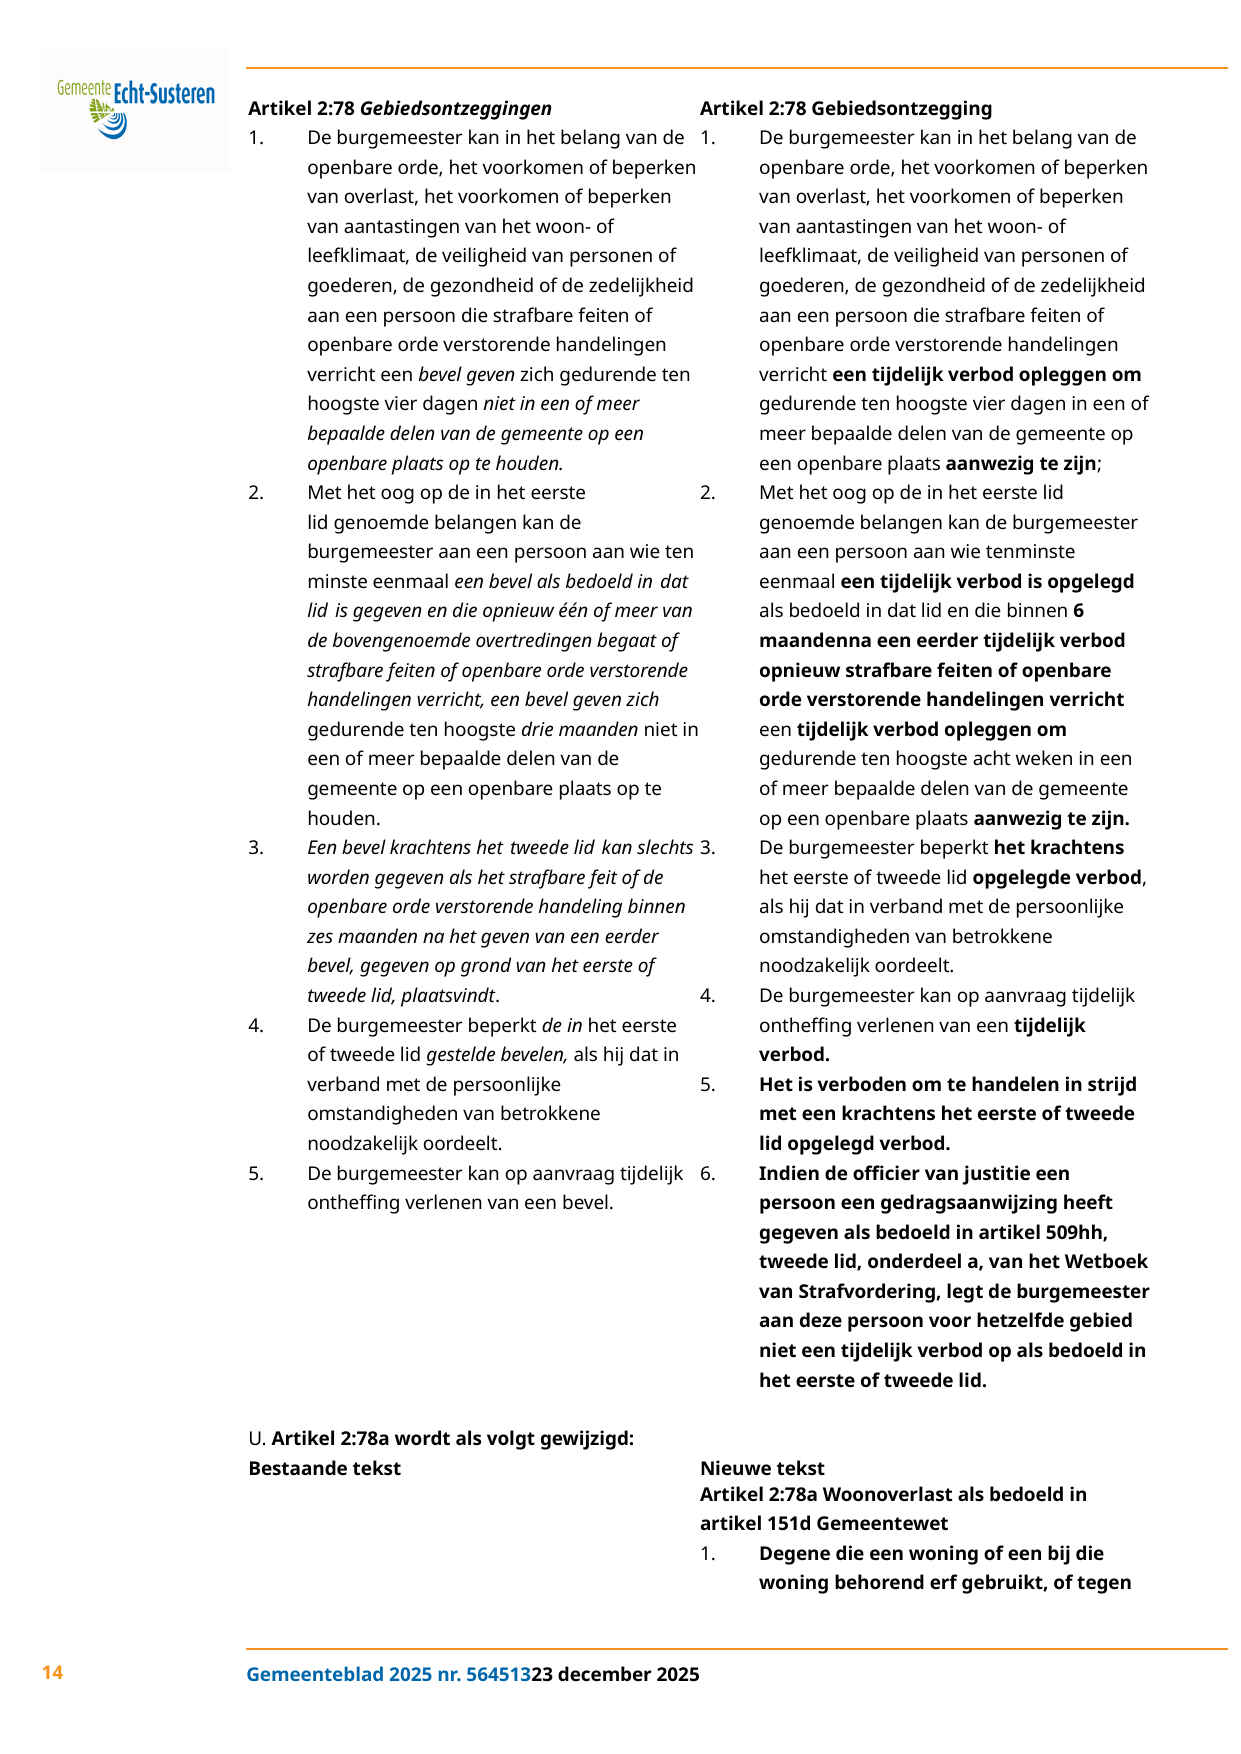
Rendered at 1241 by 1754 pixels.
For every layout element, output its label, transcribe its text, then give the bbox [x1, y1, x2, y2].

table_header Nieuwe tekst [700, 1455, 1152, 1481]
table_cell Artikel 2:78 Gebiedsontzegging De burgemeester kan in het belang van de openbare orde, het voorkomen of beperken van overlast, het voorkomen of beperken van aantastingen van het woon- of leefklimaat, de veiligheid van personen of goederen, de gezondheid of de zedelijkheid aan een persoon die strafbare feiten of openbare orde verstorende handelingen verricht een tijdelijk verbod opleggen om gedurende ten hoogste vier dagen in een of meer bepaalde delen van de gemeente op een openbare plaats aanwezig te zijn; Met het oog op de in het eerste lid genoemde belangen kan de burgemeester aan een persoon aan wie tenminste eenmaal een tijdelijk verbod is opgelegd als bedoeld in dat lid en die binnen 6 maandenna een eerder tijdelijk verbod opnieuw strafbare feiten of openbare orde verstorende handelingen verricht een tijdelijk verbod opleggen om gedurende ten hoogste acht weken in een of meer bepaalde delen van de gemeente op een openbare plaats aanwezig te zijn. De burgemeester beperkt het krachtens het eerste of tweede lid opgelegde verbod, als hij dat in verband met de persoonlijke omstandigheden van betrokkene noodzakelijk oordeelt. De burgemeester kan op aanvraag tijdelijk ontheffing verlenen van een tijdelijk verbod. Het is verboden om te handelen in strijd met een krachtens het eerste of tweede lid opgelegd verbod. Indien de officier van justitie een persoon een gedragsaanwijzing heeft gegeven als bedoeld in artikel 509hh, tweede lid, onderdeel a, van het Wetboek van Strafvordering, legt de burgemeester aan deze persoon voor hetzelfde gebied niet een tijdelijk verbod op als bedoeld in het eerste of tweede lid. [700, 95, 1152, 1393]
table_cell [248, 1481, 700, 1595]
table_header Bestaande tekst [248, 1455, 700, 1481]
picture [41, 47, 231, 172]
text U. Artikel 2:78a wordt als volgt gewijzigd: [248, 1425, 1152, 1451]
table_cell Artikel 2:78 Gebiedsontzeggingen De burgemeester kan in het belang van de openbare orde, het voorkomen of beperken van overlast, het voorkomen of beperken van aantastingen van het woon- of leefklimaat, de veiligheid van personen of goederen, de gezondheid of de zedelijkheid aan een persoon die strafbare feiten of openbare orde verstorende handelingen verricht een bevel geven zich gedurende ten hoogste vier dagen niet in een of meer bepaalde delen van de gemeente op een openbare plaats op te houden. Met het oog op de in het eerste lid genoemde belangen kan de burgemeester aan een persoon aan wie ten minste eenmaal een bevel als bedoeld in dat lid is gegeven en die opnieuw één of meer van de bovengenoemde overtredingen begaat of strafbare feiten of openbare orde verstorende handelingen verricht, een bevel geven zich gedurende ten hoogste drie maanden niet in een of meer bepaalde delen van de gemeente op een openbare plaats op te houden. Een bevel krachtens het tweede lid kan slechts worden gegeven als het strafbare feit of de openbare orde verstorende handeling binnen zes maanden na het geven van een eerder bevel, gegeven op grond van het eerste of tweede lid, plaatsvindt. De burgemeester beperkt de in het eerste of tweede lid gestelde bevelen, als hij dat in verband met de persoonlijke omstandigheden van betrokkene noodzakelijk oordeelt. De burgemeester kan op aanvraag tijdelijk ontheffing verlenen van een bevel. [248, 95, 700, 1393]
table_cell Artikel 2:78a Woonoverlast als bedoeld in artikel 151d Gemeentewet Degene die een woning of een bij die woning behorend erf gebruikt, of tegen [700, 1481, 1152, 1595]
